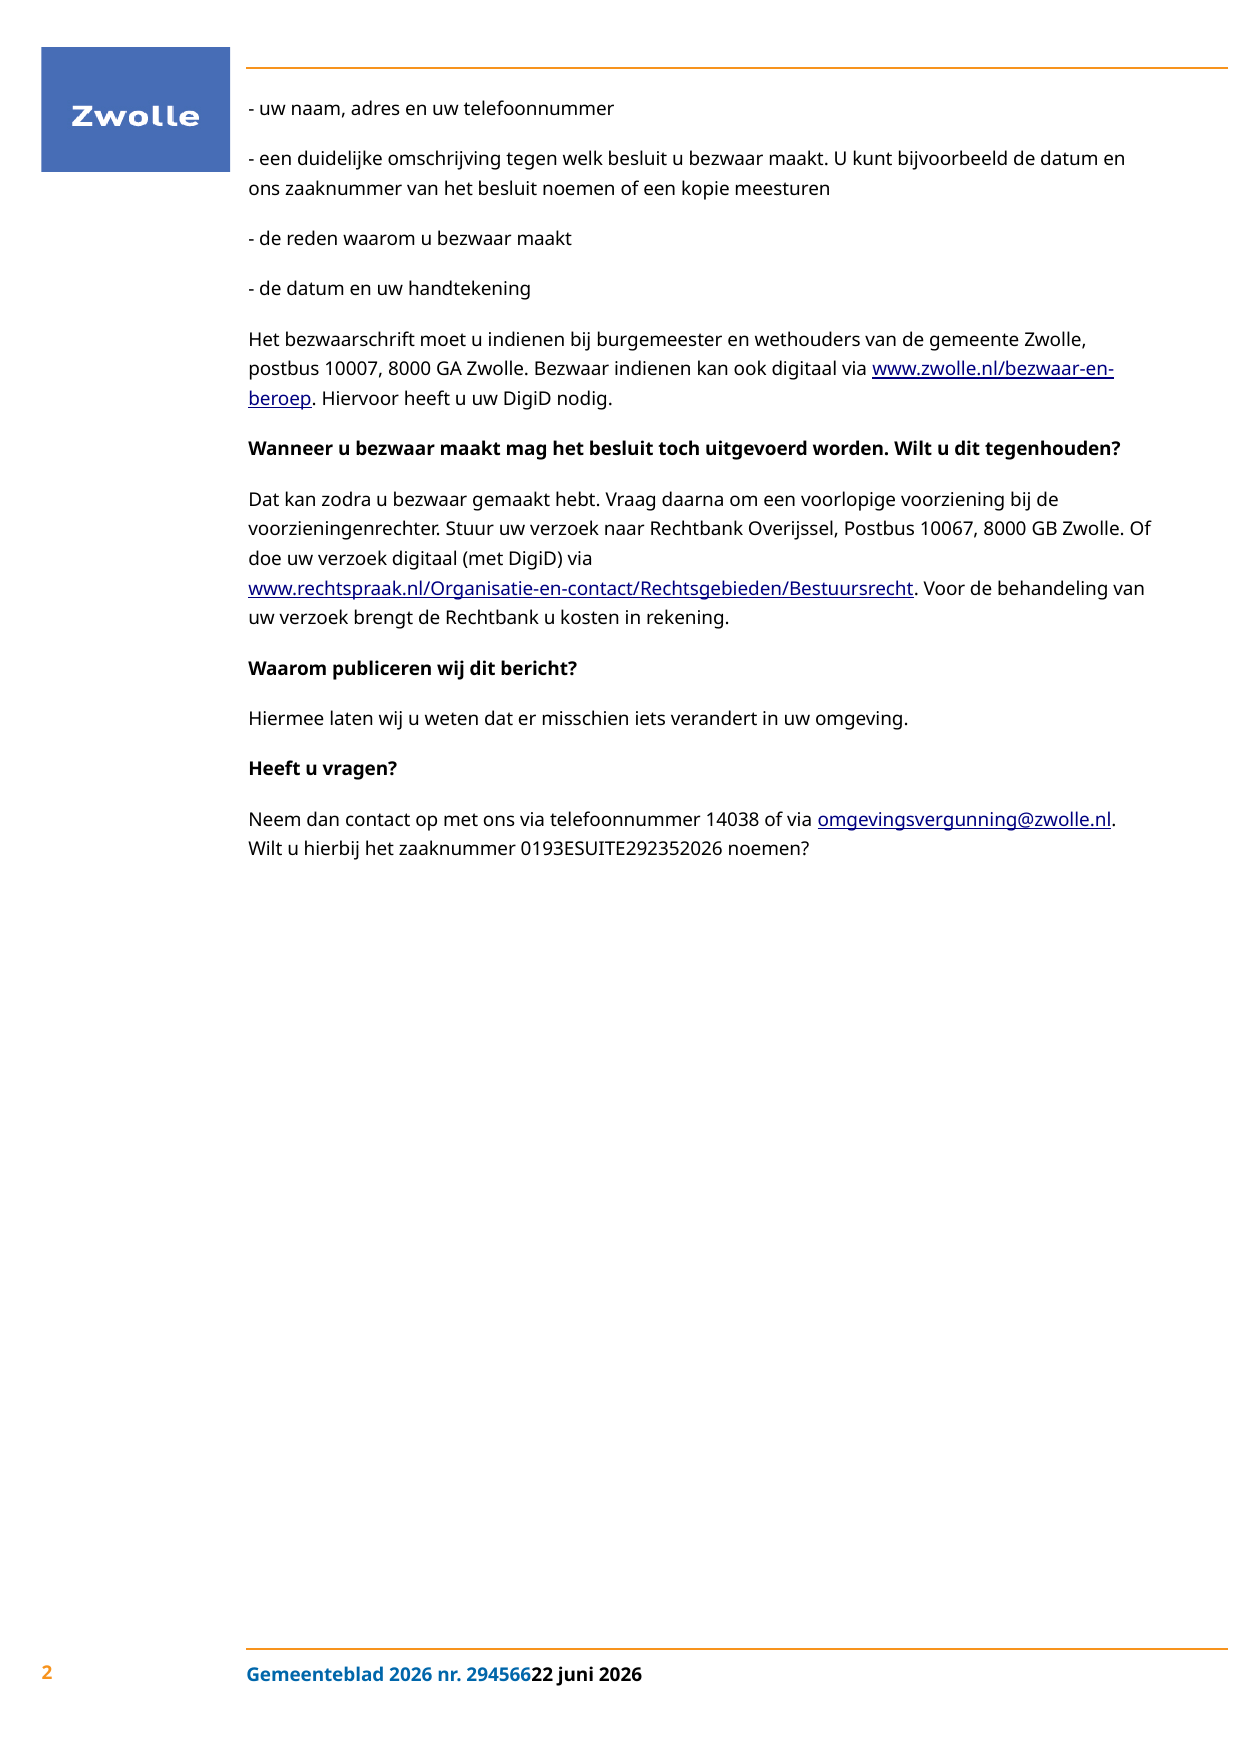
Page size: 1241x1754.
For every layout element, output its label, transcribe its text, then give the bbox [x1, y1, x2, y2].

text Dat kan zodra u bezwaar gemaakt hebt. Vraag daarna om een voorlopige voorziening bij de voorzieningenrechter. Stuur uw verzoek naar Rechtbank Overijssel, Postbus 10067, 8000 GB Zwolle. Of doe uw verzoek digitaal (met DigiD) via www.rechtspraak.nl/Organisatie-en-contact/Rechtsgebieden/Bestuursrecht. Voor de behandeling van uw verzoek brengt de Rechtbank u kosten in rekening. [248, 486, 1152, 630]
text - de reden waarom u bezwaar maakt [248, 225, 1152, 251]
text Waarom publiceren wij dit bericht? [248, 655, 1152, 681]
text - de datum en uw handtekening [248, 276, 1152, 301]
text - uw naam, adres en uw telefoonnummer [248, 95, 1152, 121]
text Neem dan contact op met ons via telefoonnummer 14038 of via omgevingsvergunning@zwolle.nl. Wilt u hierbij het zaaknummer 0193ESUITE292352026 noemen? [248, 806, 1152, 861]
text Het bezwaarschrift moet u indienen bij burgemeester en wethouders van de gemeente Zwolle, postbus 10007, 8000 GA Zwolle. Bezwaar indienen kan ook digitaal via www.zwolle.nl/bezwaar-en-beroep. Hiervoor heeft u uw DigiD nodig. [248, 326, 1152, 411]
text Hiermee laten wij u weten dat er misschien iets verandert in uw omgeving. [248, 705, 1152, 731]
text - een duidelijke omschrijving tegen welk besluit u bezwaar maakt. U kunt bijvoorbeeld de datum en ons zaaknummer van het besluit noemen of een kopie meesturen [248, 145, 1152, 201]
text Heeft u vragen? [248, 756, 1152, 781]
text Wanneer u bezwaar maakt mag het besluit toch uitgevoerd worden. Wilt u dit tegenhouden? [248, 436, 1152, 461]
picture [41, 47, 231, 172]
